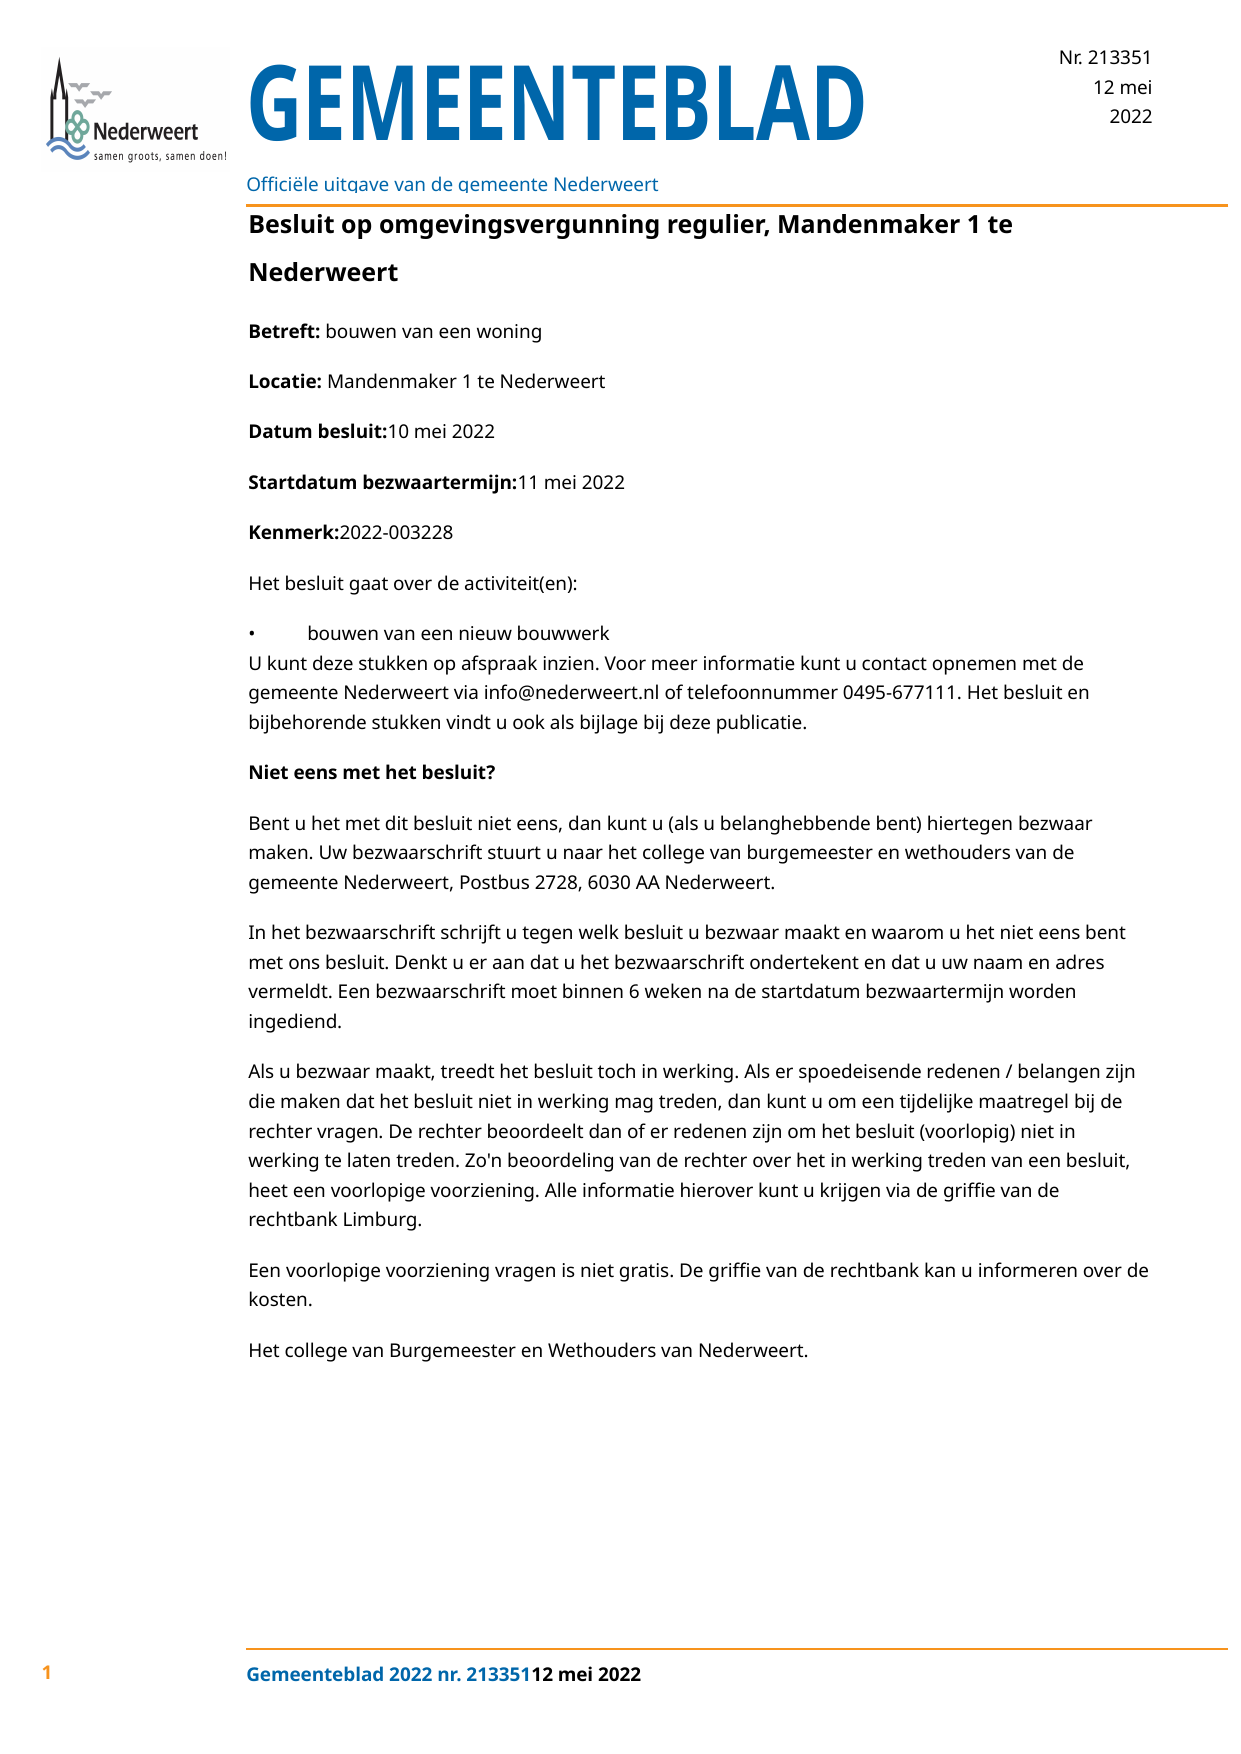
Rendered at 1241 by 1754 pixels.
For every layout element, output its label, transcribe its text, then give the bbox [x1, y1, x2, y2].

text In het bezwaarschrift schrijft u tegen welk besluit u bezwaar maakt en waarom u het niet eens bent met ons besluit. Denkt u er aan dat u het bezwaarschrift ondertekent en dat u uw naam en adres vermeldt. Een bezwaarschrift moet binnen 6 weken na de startdatum bezwaartermijn worden ingediend. [248, 919, 1152, 1034]
text Niet eens met het besluit? [248, 759, 1152, 785]
text Het besluit gaat over de activiteit(en): [248, 570, 1152, 596]
text Een voorlopige voorziening vragen is niet gratis. De griffie van de rechtbank kan u informeren over de kosten. [248, 1257, 1152, 1312]
text U kunt deze stukken op afspraak inzien. Voor meer informatie kunt u contact opnemen met de gemeente Nederweert via info@nederweert.nl of telefoonnummer 0495-677111. Het besluit en bijbehorende stukken vindt u ook als bijlage bij deze publicatie. [248, 650, 1152, 735]
text Bent u het met dit besluit niet eens, dan kunt u (als u belanghebbende bent) hiertegen bezwaar maken. Uw bezwaarschrift stuurt u naar het college van burgemeester en wethouders van de gemeente Nederweert, Postbus 2728, 6030 AA Nederweert. [248, 810, 1152, 895]
picture [41, 47, 231, 172]
text Als u bezwaar maakt, treedt het besluit toch in werking. Als er spoedeisende redenen / belangen zijn die maken dat het besluit niet in werking mag treden, dan kunt u om een tijdelijke maatregel bij de rechter vragen. De rechter beoordeelt dan of er redenen zijn om het besluit (voorlopig) niet in werking te laten treden. Zo'n beoordeling van de rechter over het in werking treden van een besluit, heet een voorlopige voorziening. Alle informatie hierover kunt u krijgen via de griffie van de rechtbank Limburg. [248, 1059, 1152, 1232]
text Startdatum bezwaartermijn:11 mei 2022 [248, 469, 1152, 495]
text Datum besluit:10 mei 2022 [248, 419, 1152, 444]
text Locatie: Mandenmaker 1 te Nederweert [248, 368, 1152, 394]
list bouwen van een nieuw bouwwerk [248, 620, 1152, 646]
text Kenmerk:2022-003228 [248, 519, 1152, 545]
text Besluit op omgevingsvergunning regulier, Mandenmaker 1 te Nederweert [248, 207, 1152, 288]
text Betreft: bouwen van een woning [248, 318, 1152, 344]
text Het college van Burgemeester en Wethouders van Nederweert. [248, 1337, 1152, 1363]
